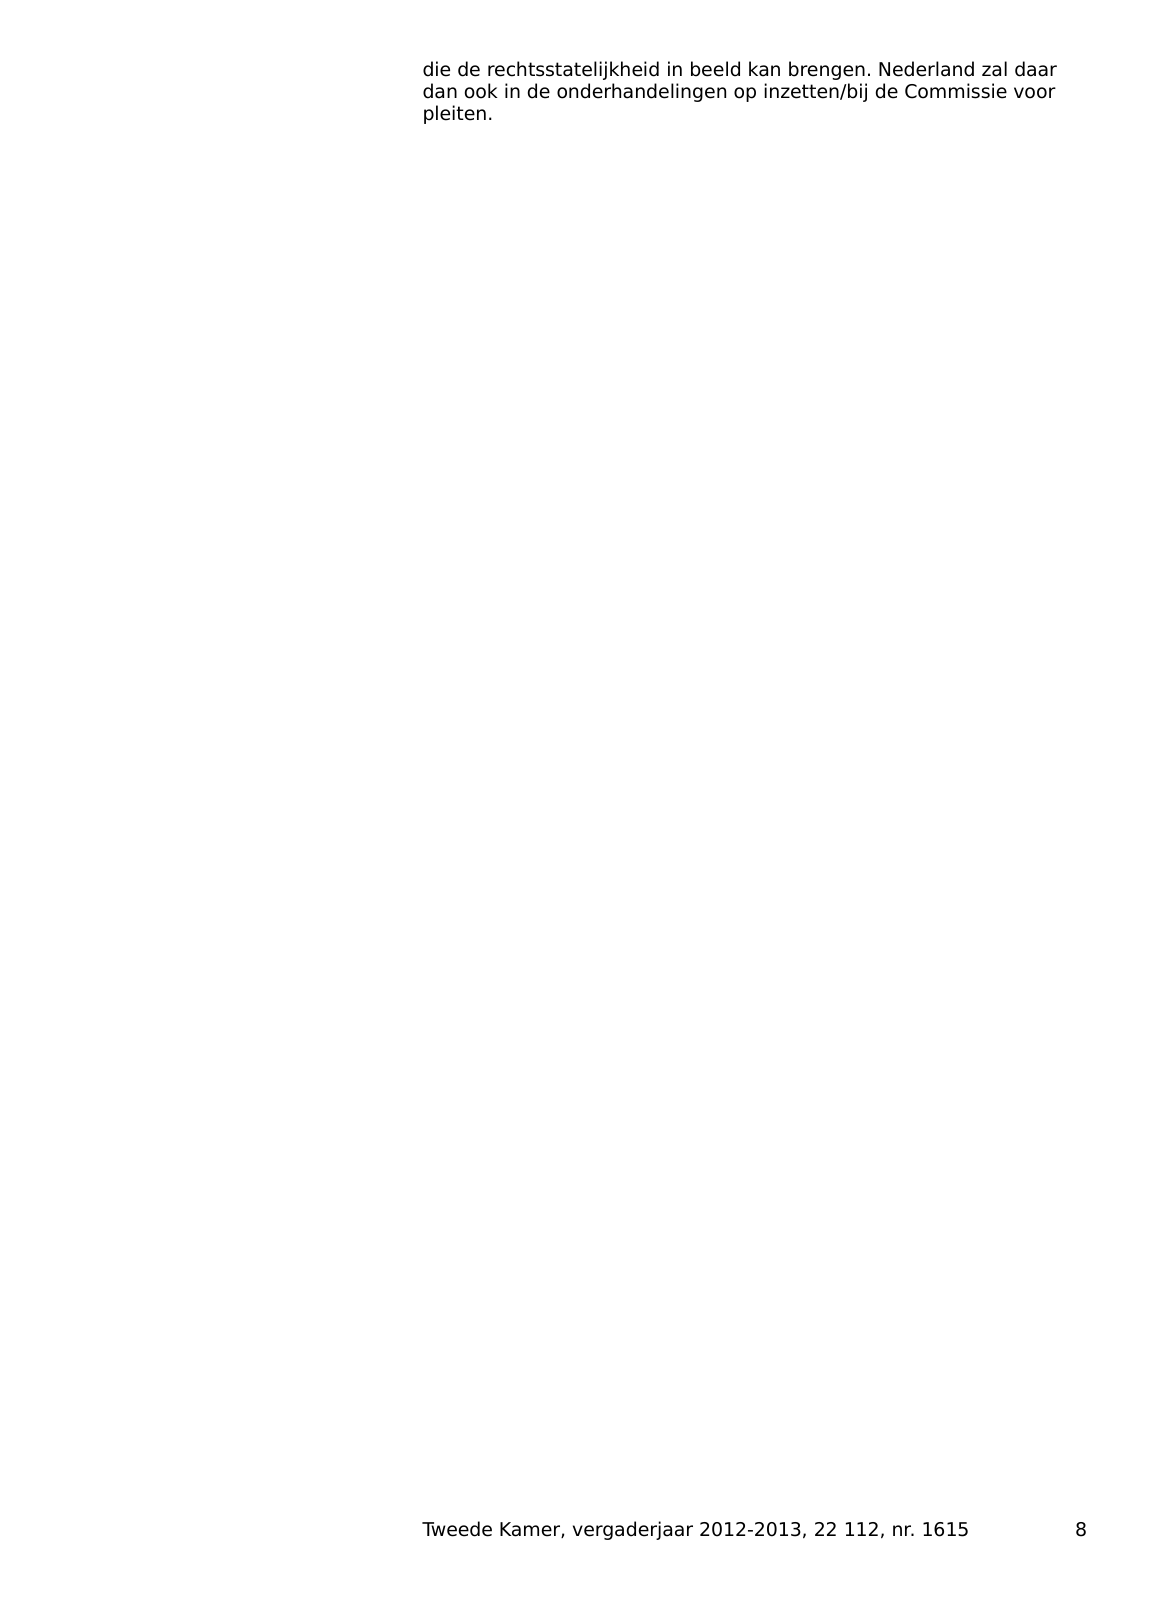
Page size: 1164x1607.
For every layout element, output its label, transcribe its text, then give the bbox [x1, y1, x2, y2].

text die de rechtsstatelijkheid in beeld kan brengen. Nederland zal daar dan ook in de onderhandelingen op inzetten/bij de Commissie voor pleiten. [422, 59, 1087, 125]
